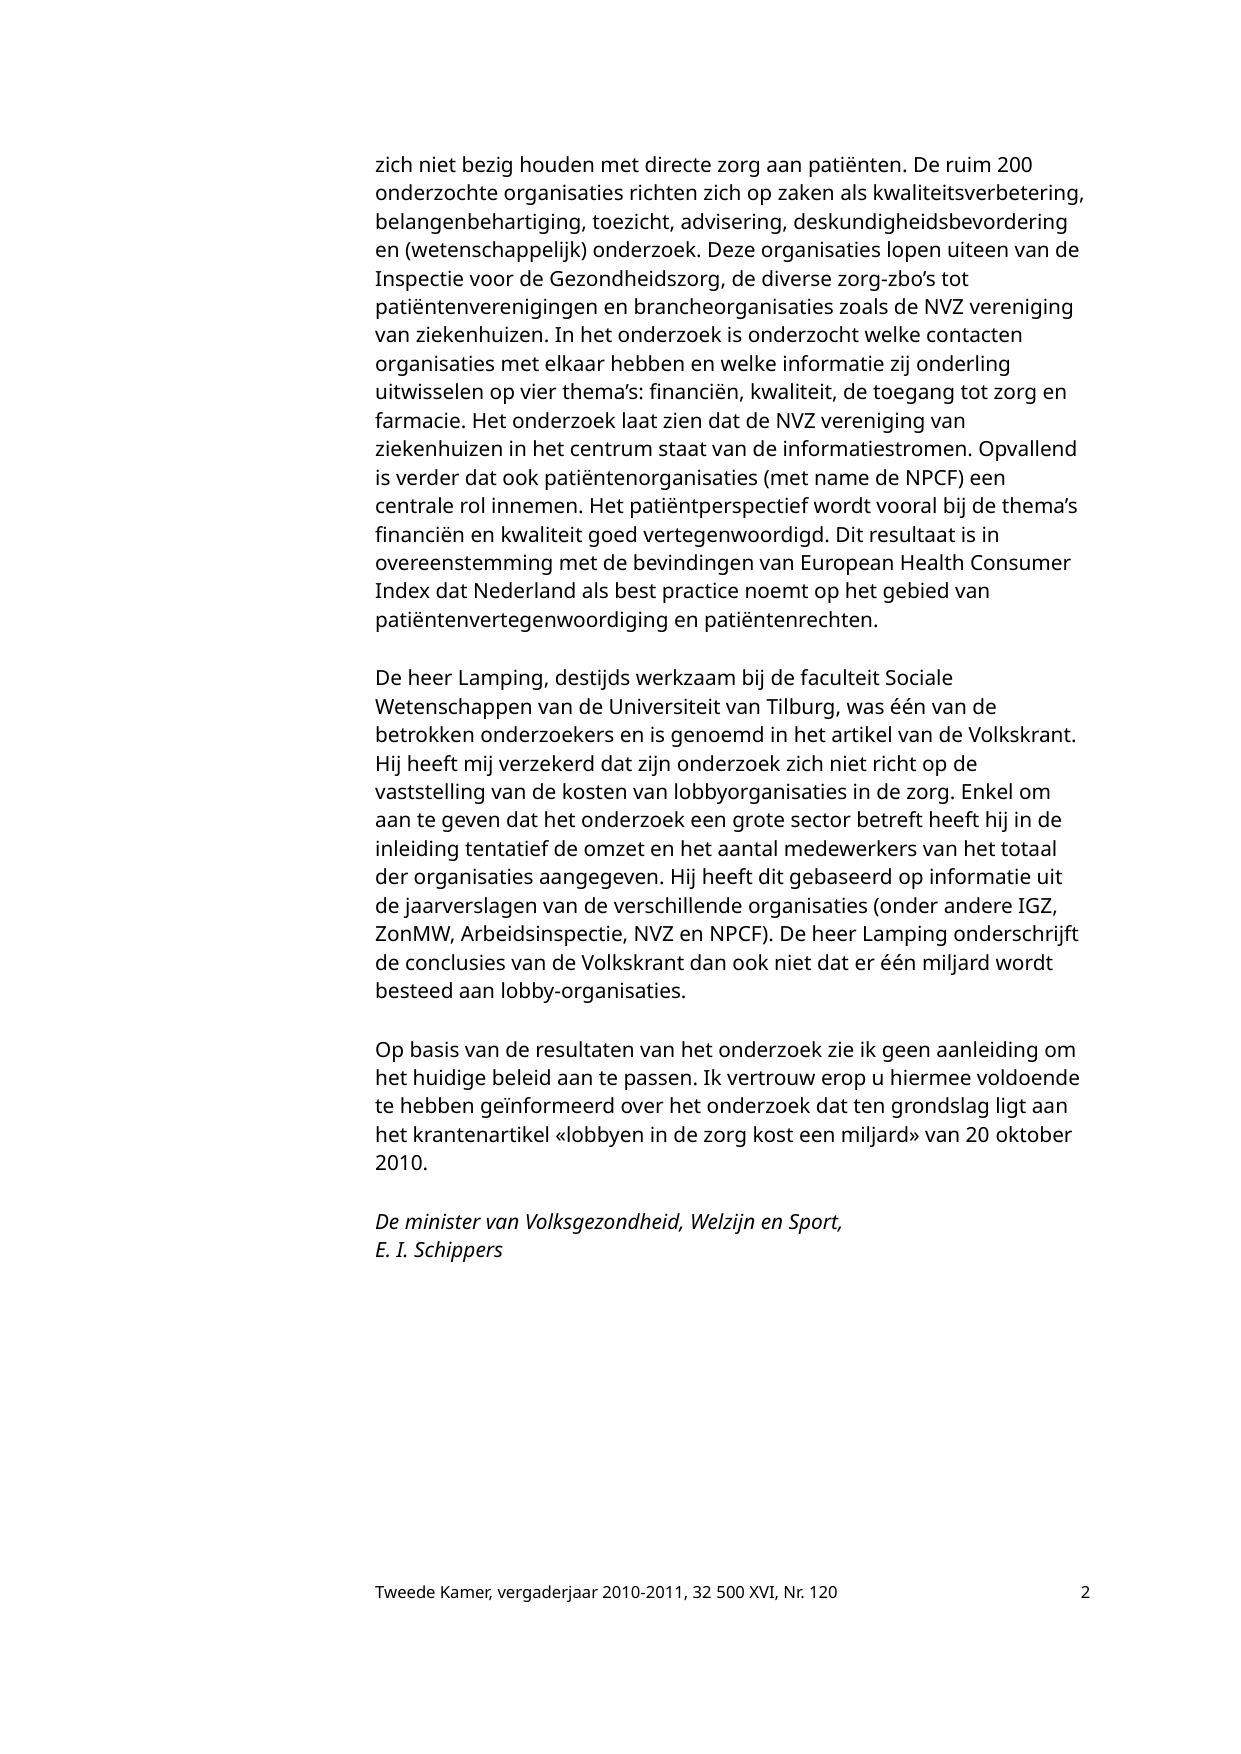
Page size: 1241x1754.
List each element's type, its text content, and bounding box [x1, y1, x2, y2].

text E. I. Schippers [375, 1235, 1090, 1264]
text De heer Lamping, destijds werkzaam bij de faculteit Sociale Wetenschappen van de Universiteit van Tilburg, was één van de betrokken onderzoekers en is genoemd in het artikel van de Volkskrant. Hij heeft mij verzekerd dat zijn onderzoek zich niet richt op de vaststelling van de kosten van lobbyorganisaties in de zorg. Enkel om aan te geven dat het onderzoek een grote sector betreft heeft hij in de inleiding tentatief de omzet en het aantal medewerkers van het totaal der organisaties aangegeven. Hij heeft dit gebaseerd op informatie uit de jaarverslagen van de verschillende organisaties (onder andere IGZ, ZonMW, Arbeidsinspectie, NVZ en NPCF). De heer Lamping onderschrijft de conclusies van de Volkskrant dan ook niet dat er één miljard wordt besteed aan lobby-organisaties. [375, 663, 1090, 1005]
text zich niet bezig houden met directe zorg aan patiënten. De ruim 200 onderzochte organisaties richten zich op zaken als kwaliteitsverbetering, belangenbehartiging, toezicht, advisering, deskundigheidsbevordering en (wetenschappelijk) onderzoek. Deze organisaties lopen uiteen van de Inspectie voor de Gezondheidszorg, de diverse zorg-zbo’s tot patiëntenverenigingen en brancheorganisaties zoals de NVZ vereniging van ziekenhuizen. In het onderzoek is onderzocht welke contacten organisaties met elkaar hebben en welke informatie zij onderling uitwisselen op vier thema’s: financiën, kwaliteit, de toegang tot zorg en farmacie. Het onderzoek laat zien dat de NVZ vereniging van ziekenhuizen in het centrum staat van de informatiestromen. Opvallend is verder dat ook patiëntenorganisaties (met name de NPCF) een centrale rol innemen. Het patiëntperspectief wordt vooral bij de thema’s financiën en kwaliteit goed vertegenwoordigd. Dit resultaat is in overeenstemming met de bevindingen van European Health Consumer Index dat Nederland als best practice noemt op het gebied van patiëntenvertegenwoordiging en patiëntenrechten. [375, 150, 1090, 633]
text Op basis van de resultaten van het onderzoek zie ik geen aanleiding om het huidige beleid aan te passen. Ik vertrouw erop u hiermee voldoende te hebben geïnformeerd over het onderzoek dat ten grondslag ligt aan het krantenartikel «lobbyen in de zorg kost een miljard» van 20 oktober 2010. [375, 1035, 1090, 1177]
text De minister van Volksgezondheid, Welzijn en Sport, [375, 1207, 1090, 1235]
